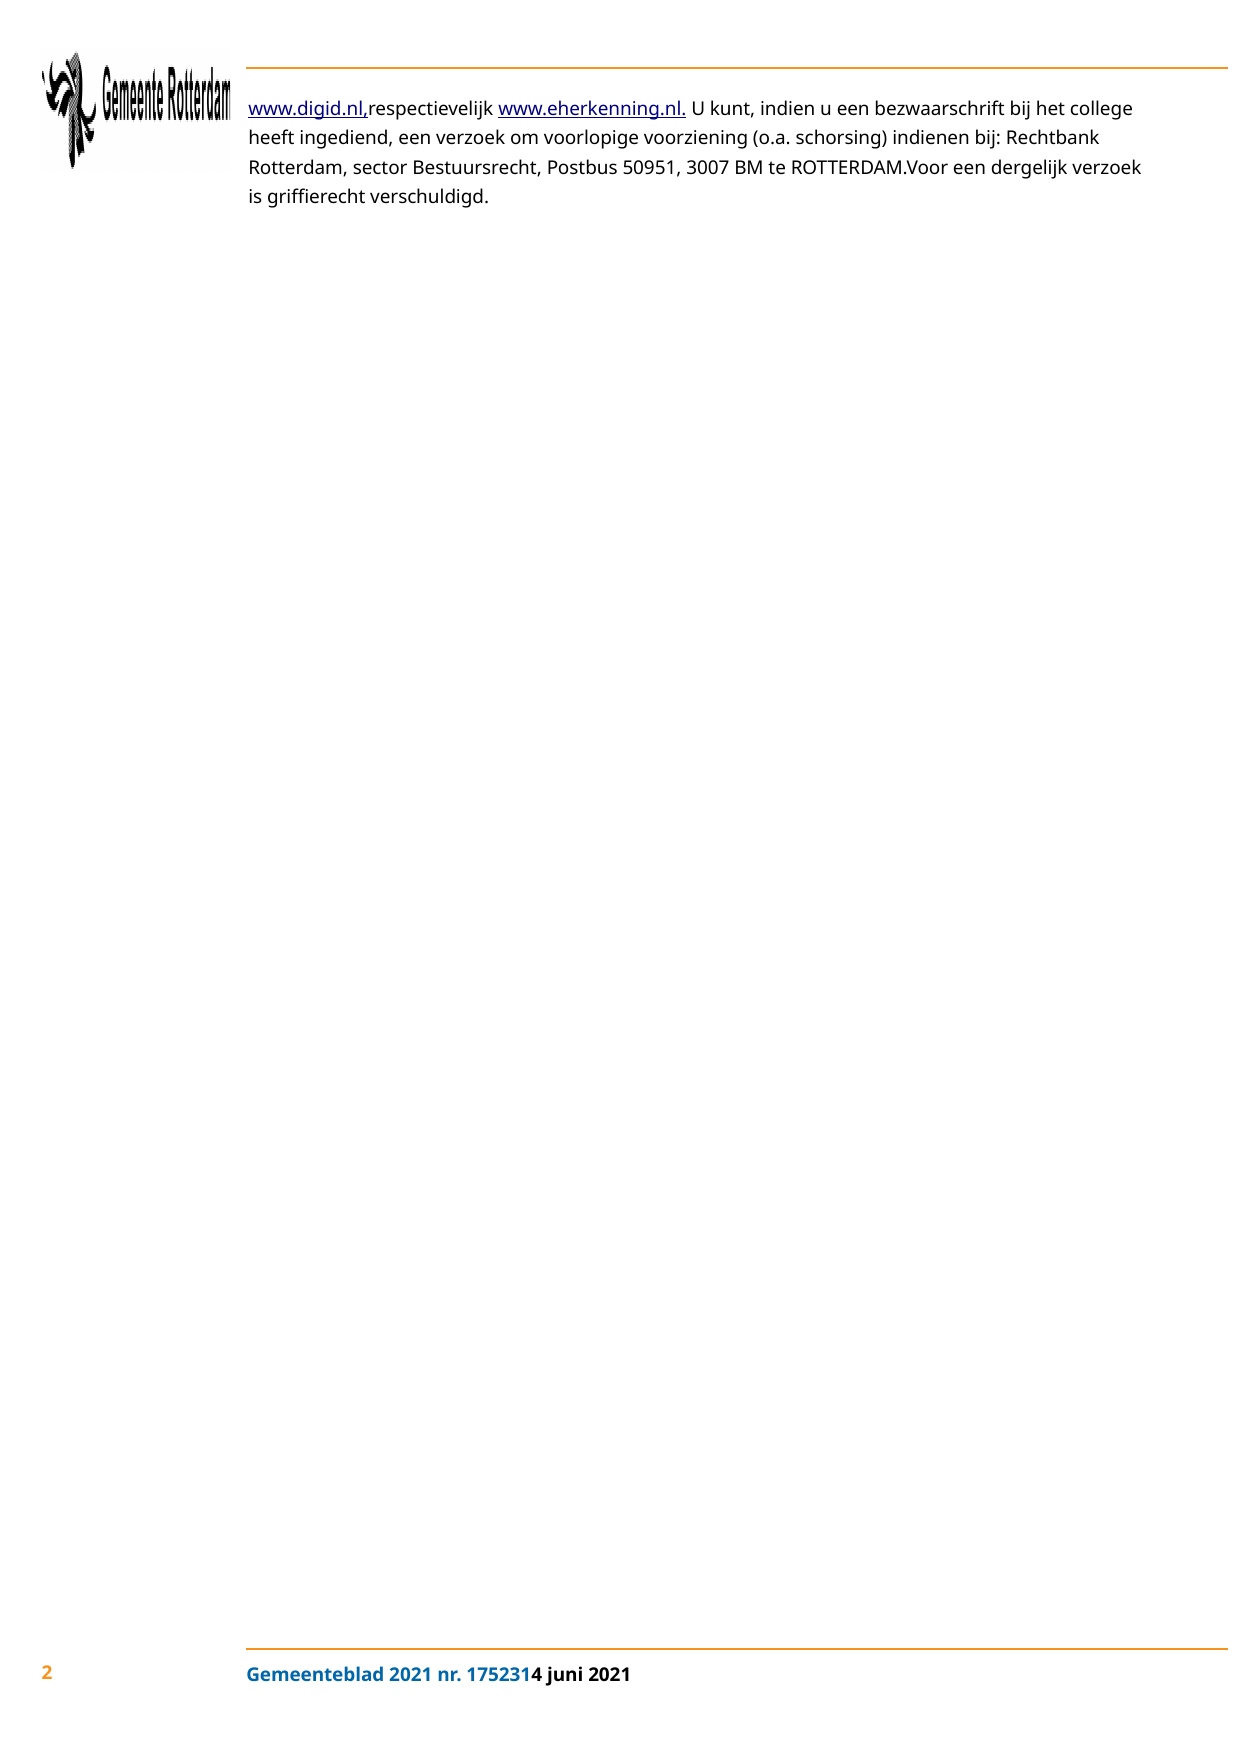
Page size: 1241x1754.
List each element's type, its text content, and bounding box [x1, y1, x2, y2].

picture [41, 47, 231, 172]
text www.digid.nl,respectievelijk www.eherkenning.nl. U kunt, indien u een bezwaarschrift bij het college heeft ingediend, een verzoek om voorlopige voorziening (o.a. schorsing) indienen bij: Rechtbank Rotterdam, sector Bestuursrecht, Postbus 50951, 3007 BM te ROTTERDAM.Voor een dergelijk verzoek is griffierecht verschuldigd. [248, 95, 1152, 209]
